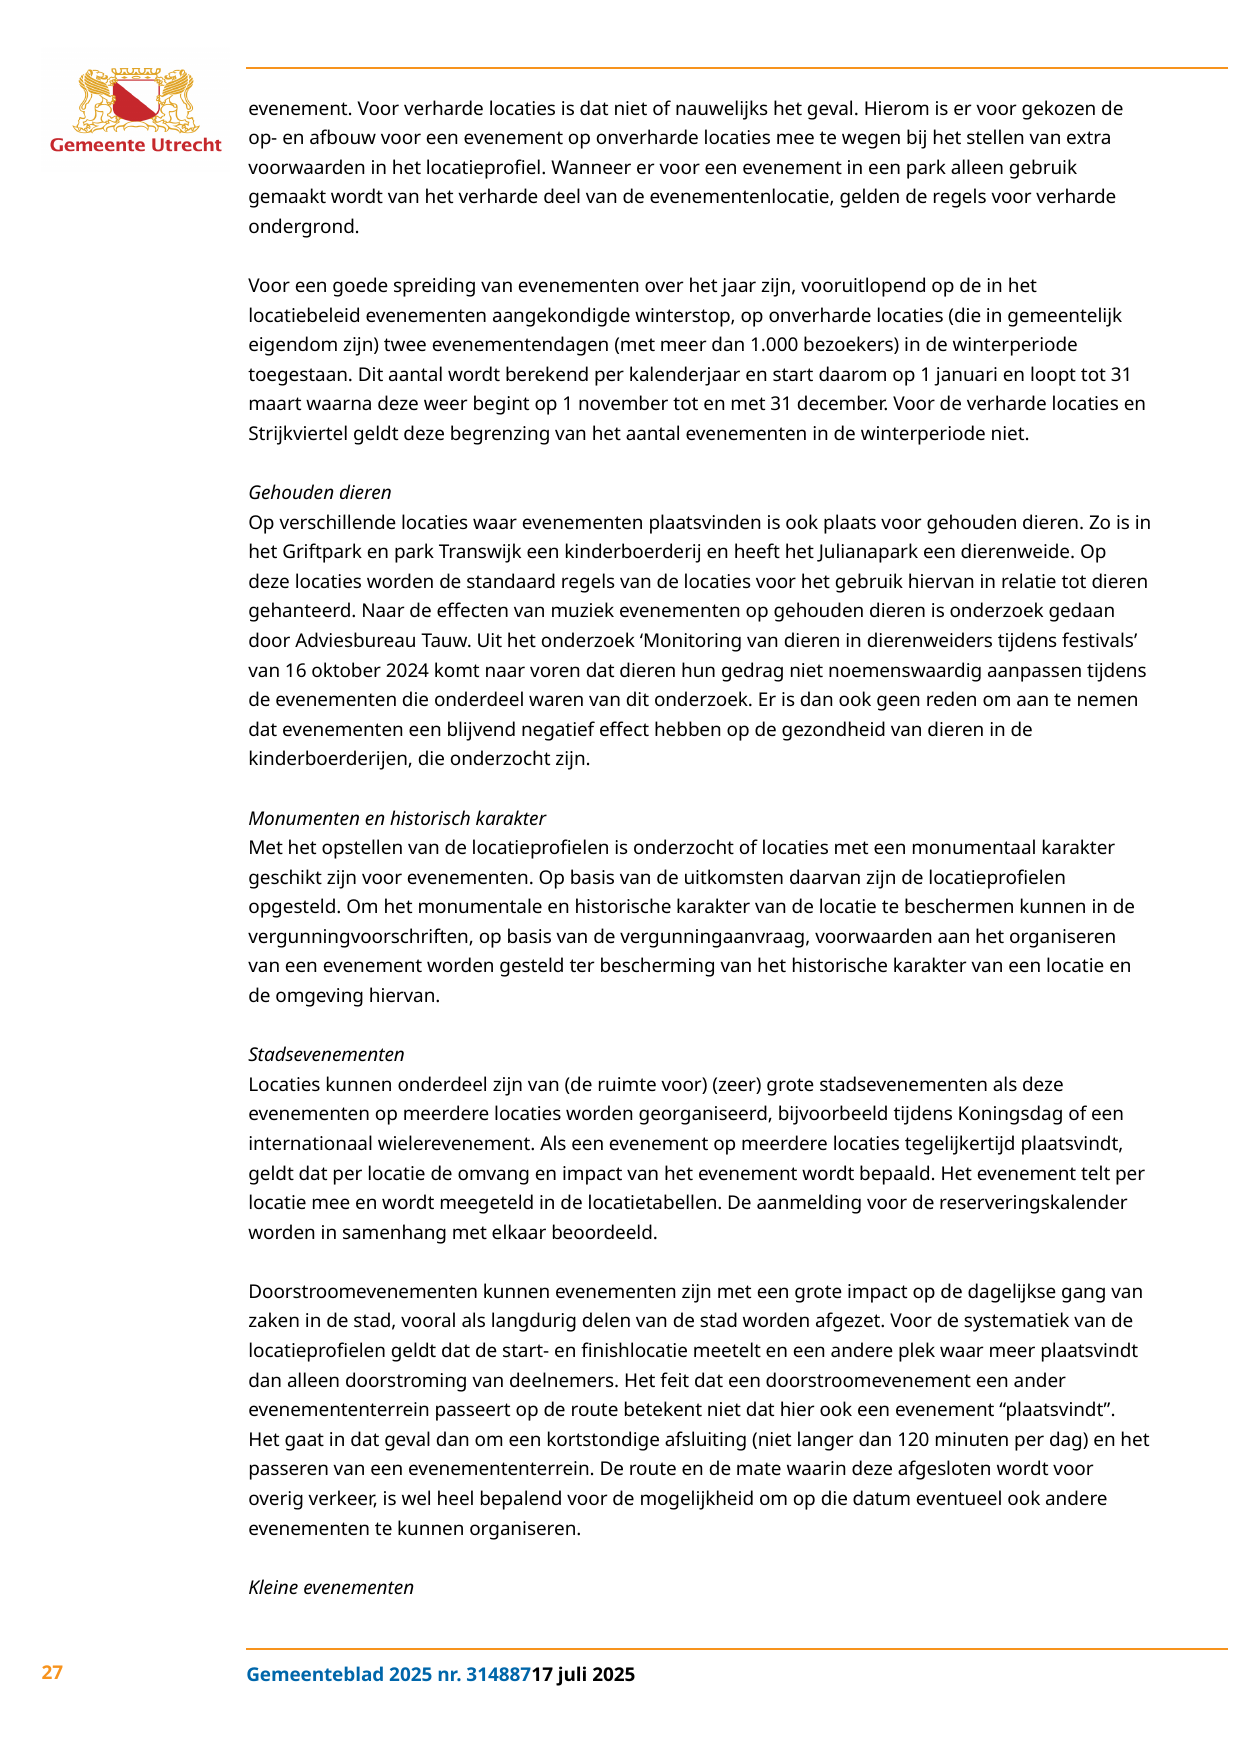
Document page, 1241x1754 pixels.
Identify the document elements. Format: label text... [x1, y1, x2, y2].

text Locaties kunnen onderdeel zijn van (de ruimte voor) (zeer) grote stadsevenementen als deze evenementen op meerdere locaties worden georganiseerd, bijvoorbeeld tijdens Koningsdag of een internationaal wielerevenement. Als een evenement op meerdere locaties tegelijkertijd plaatsvindt, geldt dat per locatie de omvang en impact van het evenement wordt bepaald. Het evenement telt per locatie mee en wordt meegeteld in de locatietabellen. De aanmelding voor de reserveringskalender worden in samenhang met elkaar beoordeeld. [248, 1071, 1152, 1245]
text Monumenten en historisch karakter [248, 805, 1152, 831]
text Met het opstellen van de locatieprofielen is onderzocht of locaties met een monumentaal karakter geschikt zijn voor evenementen. Op basis van de uitkomsten daarvan zijn de locatieprofielen opgesteld. Om het monumentale en historische karakter van de locatie te beschermen kunnen in de vergunningvoorschriften, op basis van de vergunningaanvraag, voorwaarden aan het organiseren van een evenement worden gesteld ter bescherming van het historische karakter van een locatie en de omgeving hiervan. [248, 834, 1152, 1008]
text Doorstroomevenementen kunnen evenementen zijn met een grote impact op de dagelijkse gang van zaken in de stad, vooral als langdurig delen van de stad worden afgezet. Voor de systematiek van de locatieprofielen geldt dat de start- en finishlocatie meetelt en een andere plek waar meer plaatsvindt dan alleen doorstroming van deelnemers. Het feit dat een doorstroomevenement een ander evenemententerrein passeert op de route betekent niet dat hier ook een evenement “plaatsvindt”. Het gaat in dat geval dan om een kortstondige afsluiting (niet langer dan 120 minuten per dag) en het passeren van een evenemententerrein. De route en de mate waarin deze afgesloten wordt voor overig verkeer, is wel heel bepalend voor de mogelijkheid om op die datum eventueel ook andere evenementen te kunnen organiseren. [248, 1278, 1152, 1541]
text Stadsevenementen [248, 1041, 1152, 1067]
text Gehouden dieren [248, 479, 1152, 505]
text evenement. Voor verharde locaties is dat niet of nauwelijks het geval. Hierom is er voor gekozen de op- en afbouw voor een evenement op onverharde locaties mee te wegen bij het stellen van extra voorwaarden in het locatieprofiel. Wanneer er voor een evenement in een park alleen gebruik gemaakt wordt van het verharde deel van de evenementenlocatie, gelden de regels voor verharde ondergrond. [248, 95, 1152, 239]
text Voor een goede spreiding van evenementen over het jaar zijn, vooruitlopend op de in het locatiebeleid evenementen aangekondigde winterstop, op onverharde locaties (die in gemeentelijk eigendom zijn) twee evenementendagen (met meer dan 1.000 bezoekers) in de winterperiode toegestaan. Dit aantal wordt berekend per kalenderjaar en start daarom op 1 januari en loopt tot 31 maart waarna deze weer begint op 1 november tot en met 31 december. Voor de verharde locaties en Strijkviertel geldt deze begrenzing van het aantal evenementen in de winterperiode niet. [248, 272, 1152, 446]
text Op verschillende locaties waar evenementen plaatsvinden is ook plaats voor gehouden dieren. Zo is in het Griftpark en park Transwijk een kinderboerderij en heeft het Julianapark een dierenweide. Op deze locaties worden de standaard regels van de locaties voor het gebruik hiervan in relatie tot dieren gehanteerd. Naar de effecten van muziek evenementen op gehouden dieren is onderzoek gedaan door Adviesbureau Tauw. Uit het onderzoek ‘Monitoring van dieren in dierenweiders tijdens festivals’ van 16 oktober 2024 komt naar voren dat dieren hun gedrag niet noemenswaardig aanpassen tijdens de evenementen die onderdeel waren van dit onderzoek. Er is dan ook geen reden om aan te nemen dat evenementen een blijvend negatief effect hebben op de gezondheid van dieren in de kinderboerderijen, die onderzocht zijn. [248, 509, 1152, 771]
picture [41, 47, 231, 172]
text Kleine evenementen [248, 1574, 1152, 1600]
